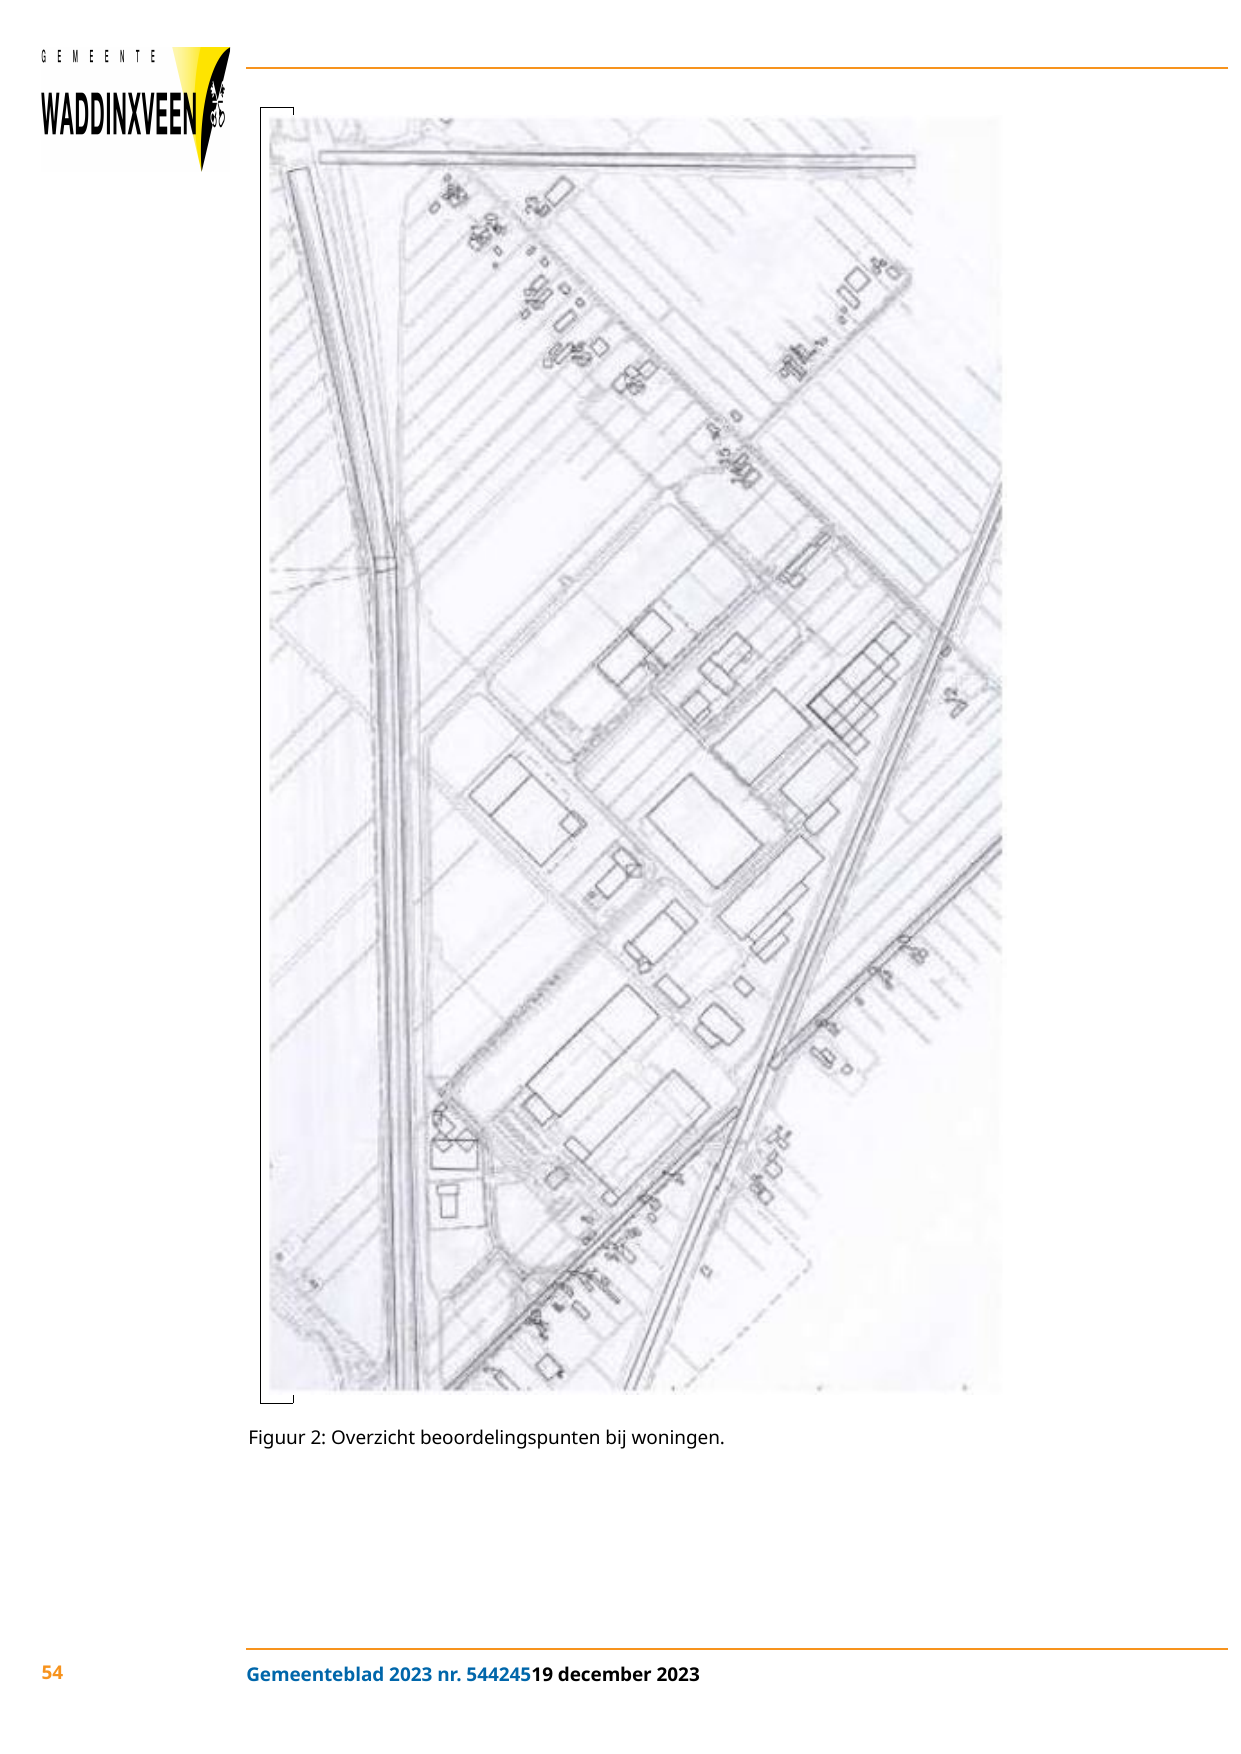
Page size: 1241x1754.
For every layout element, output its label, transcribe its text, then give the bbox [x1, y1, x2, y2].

picture [268, 115, 1008, 1395]
picture [41, 47, 231, 172]
text Figuur 2: Overzicht beoordelingspunten bij woningen. [248, 1424, 1152, 1450]
